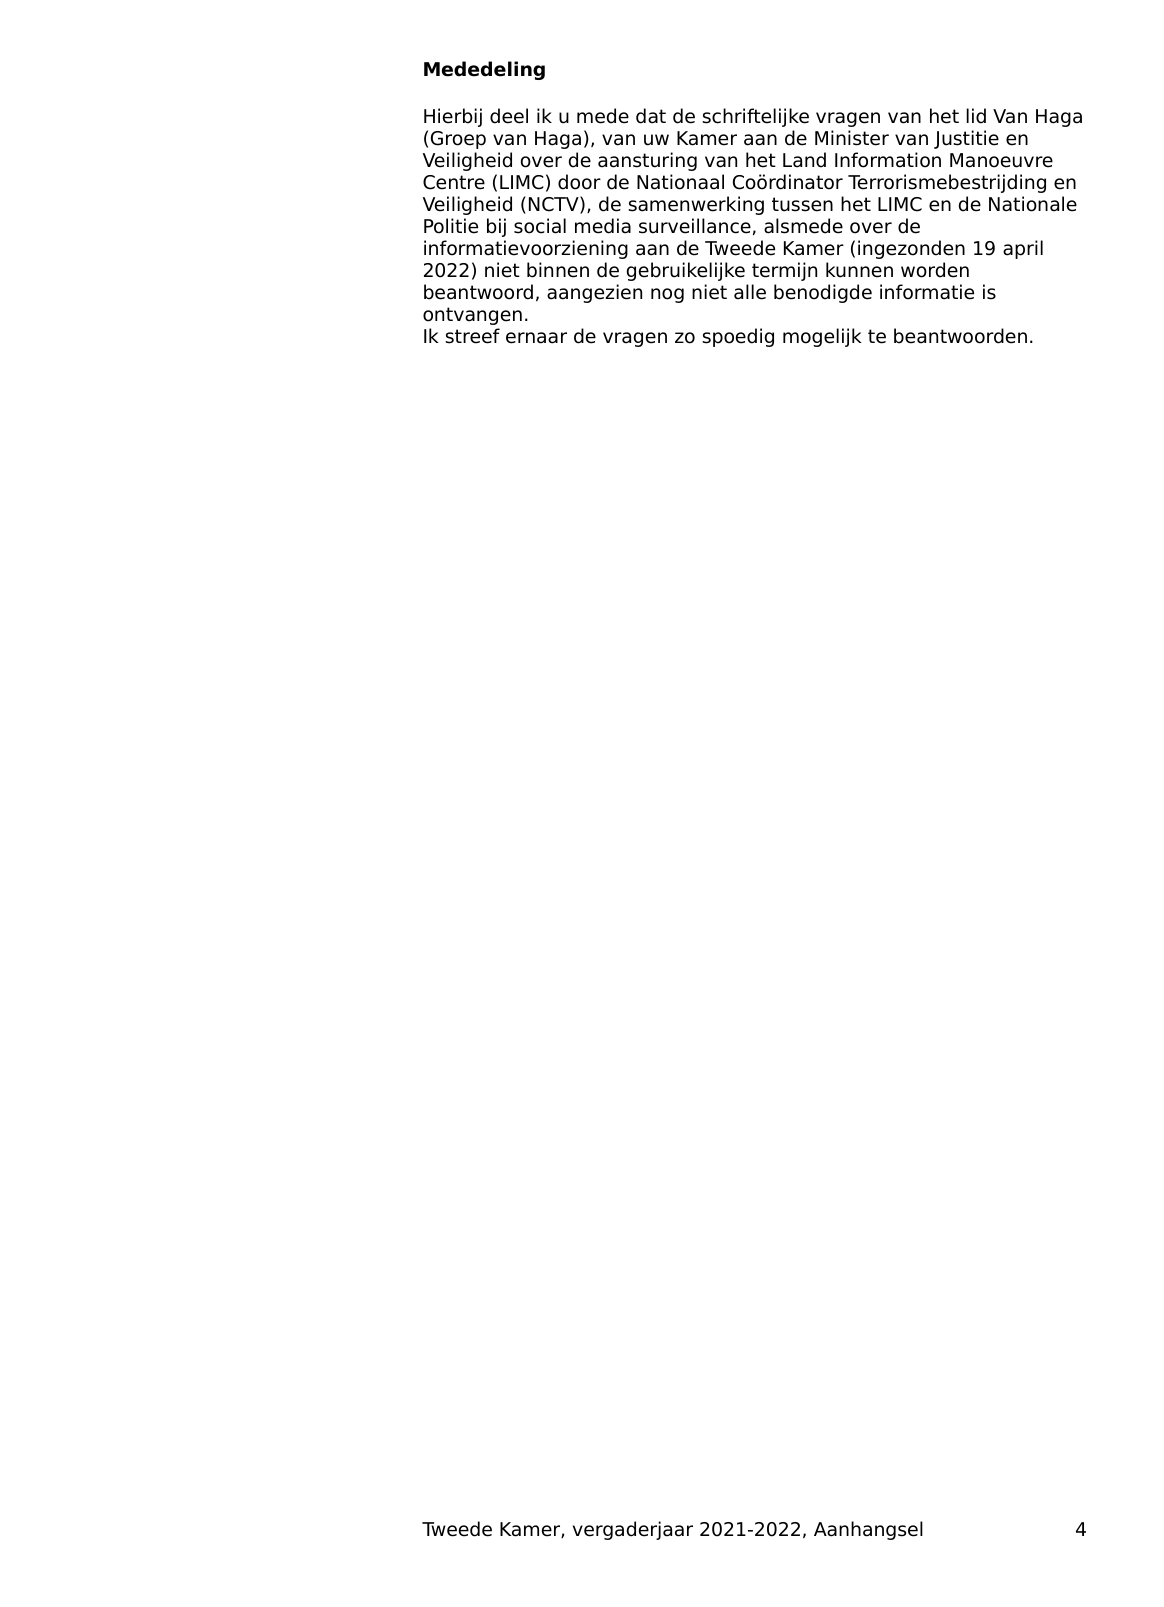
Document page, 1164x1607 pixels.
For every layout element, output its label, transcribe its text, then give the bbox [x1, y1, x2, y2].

text Hierbij deel ik u mede dat de schriftelijke vragen van het lid Van Haga (Groep van Haga), van uw Kamer aan de Minister van Justitie en Veiligheid over de aansturing van het Land Information Manoeuvre Centre (LIMC) door de Nationaal Coördinator Terrorismebestrijding en Veiligheid (NCTV), de samenwerking tussen het LIMC en de Nationale Politie bij social media surveillance, alsmede over de informatievoorziening aan de Tweede Kamer (ingezonden 19 april 2022) niet binnen de gebruikelijke termijn kunnen worden beantwoord, aangezien nog niet alle benodigde informatie is ontvangen. [422, 106, 1087, 326]
subtitle Mededeling [422, 59, 1087, 81]
text Ik streef ernaar de vragen zo spoedig mogelijk te beantwoorden. [422, 326, 1087, 348]
